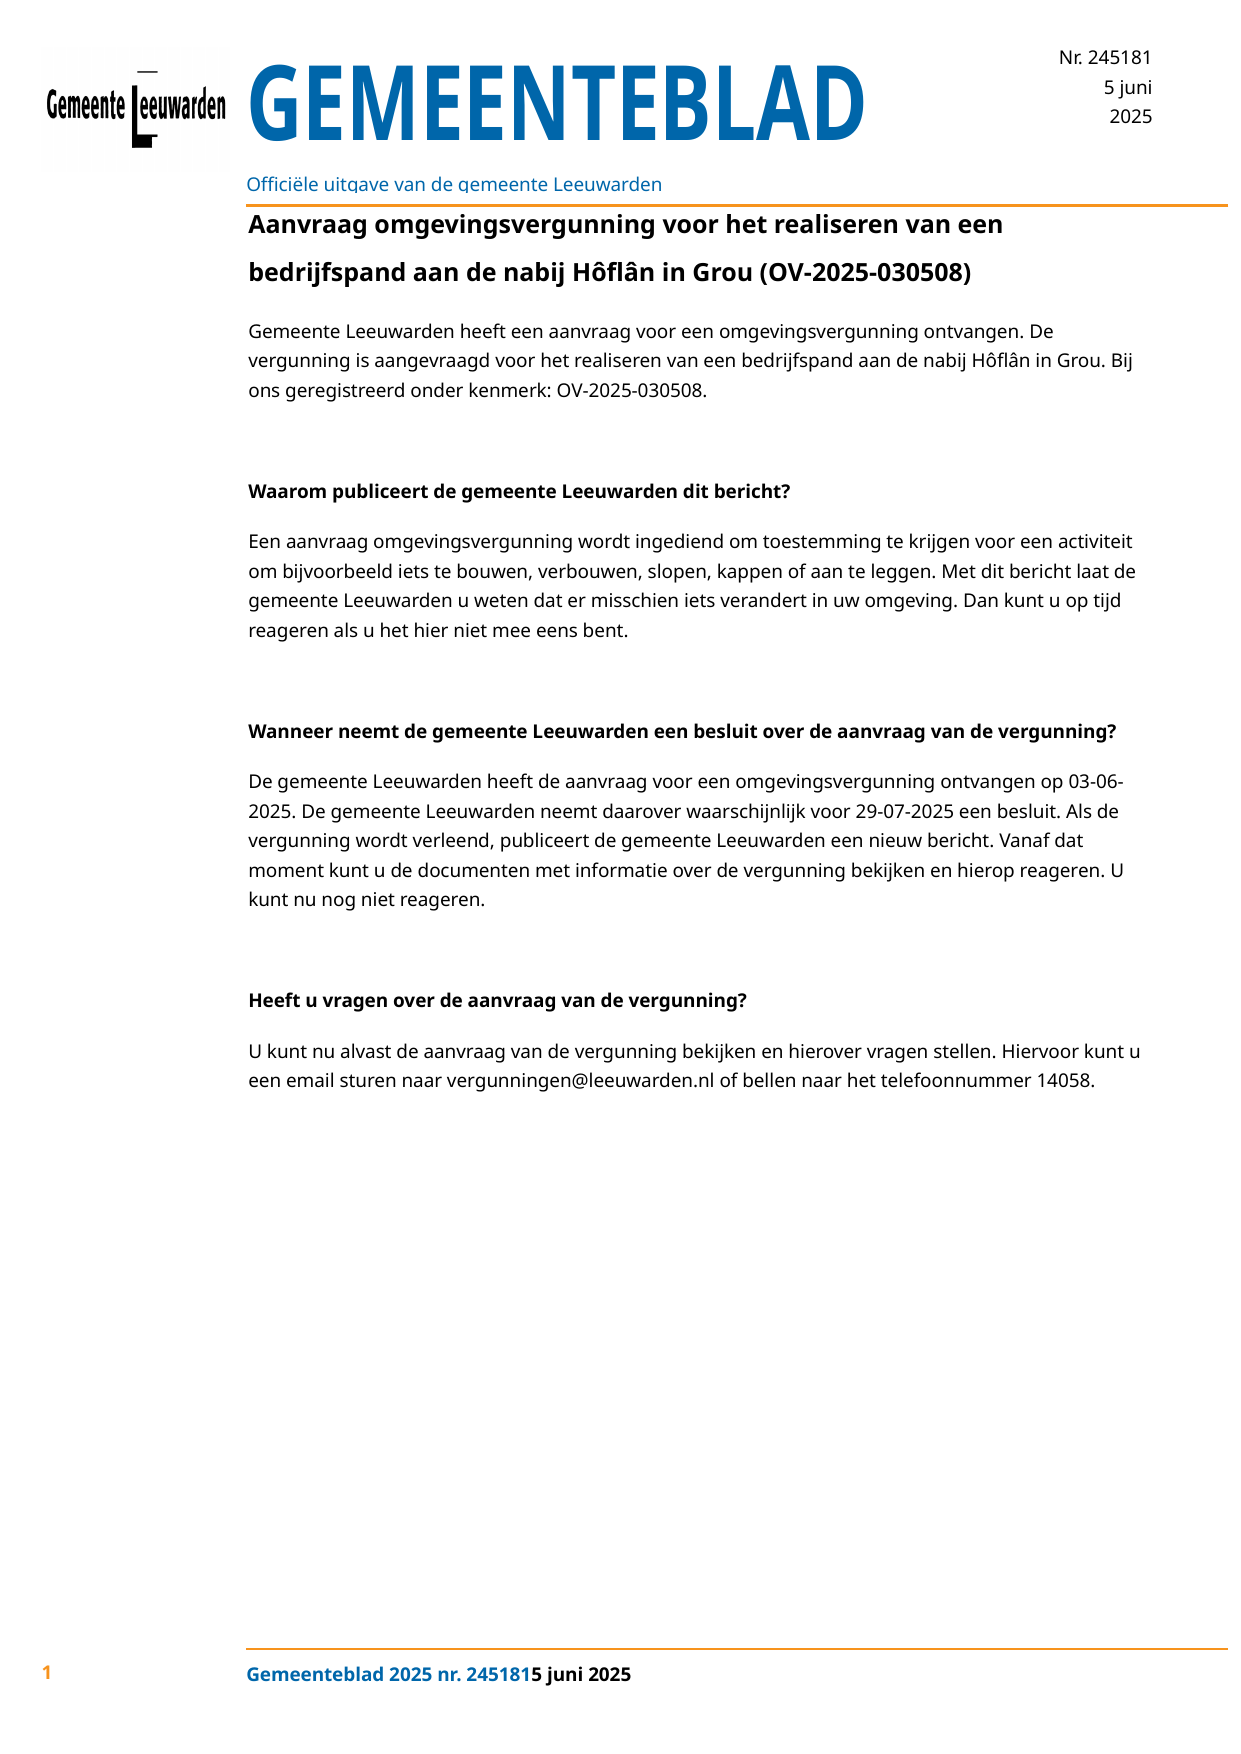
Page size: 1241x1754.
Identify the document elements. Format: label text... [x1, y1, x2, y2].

text De gemeente Leeuwarden heeft de aanvraag voor een omgevingsvergunning ontvangen op 03-06-2025. De gemeente Leeuwarden neemt daarover waarschijnlijk voor 29-07-2025 een besluit. Als de vergunning wordt verleend, publiceert de gemeente Leeuwarden een nieuw bericht. Vanaf dat moment kunt u de documenten met informatie over de vergunning bekijken en hierop reageren. U kunt nu nog niet reageren. [248, 768, 1152, 912]
text Aanvraag omgevingsvergunning voor het realiseren van een bedrijfspand aan de nabij Hôflân in Grou (OV-2025-030508) [248, 207, 1152, 288]
text Gemeente Leeuwarden heeft een aanvraag voor een omgevingsvergunning ontvangen. De vergunning is aangevraagd voor het realiseren van een bedrijfspand aan de nabij Hôflân in Grou. Bij ons geregistreerd onder kenmerk: OV-2025-030508. [248, 318, 1152, 403]
text Wanneer neemt de gemeente Leeuwarden een besluit over de aanvraag van de vergunning? [248, 718, 1152, 744]
picture [41, 47, 231, 172]
text Heeft u vragen over de aanvraag van de vergunning? [248, 987, 1152, 1013]
text U kunt nu alvast de aanvraag van de vergunning bekijken en hierover vragen stellen. Hiervoor kunt u een email sturen naar vergunningen@leeuwarden.nl of bellen naar het telefoonnummer 14058. [248, 1038, 1152, 1093]
text Een aanvraag omgevingsvergunning wordt ingediend om toestemming te krijgen voor een activiteit om bijvoorbeeld iets te bouwen, verbouwen, slopen, kappen of aan te leggen. Met dit bericht laat de gemeente Leeuwarden u weten dat er misschien iets verandert in uw omgeving. Dan kunt u op tijd reageren als u het hier niet mee eens bent. [248, 528, 1152, 643]
text Waarom publiceert de gemeente Leeuwarden dit bericht? [248, 478, 1152, 504]
